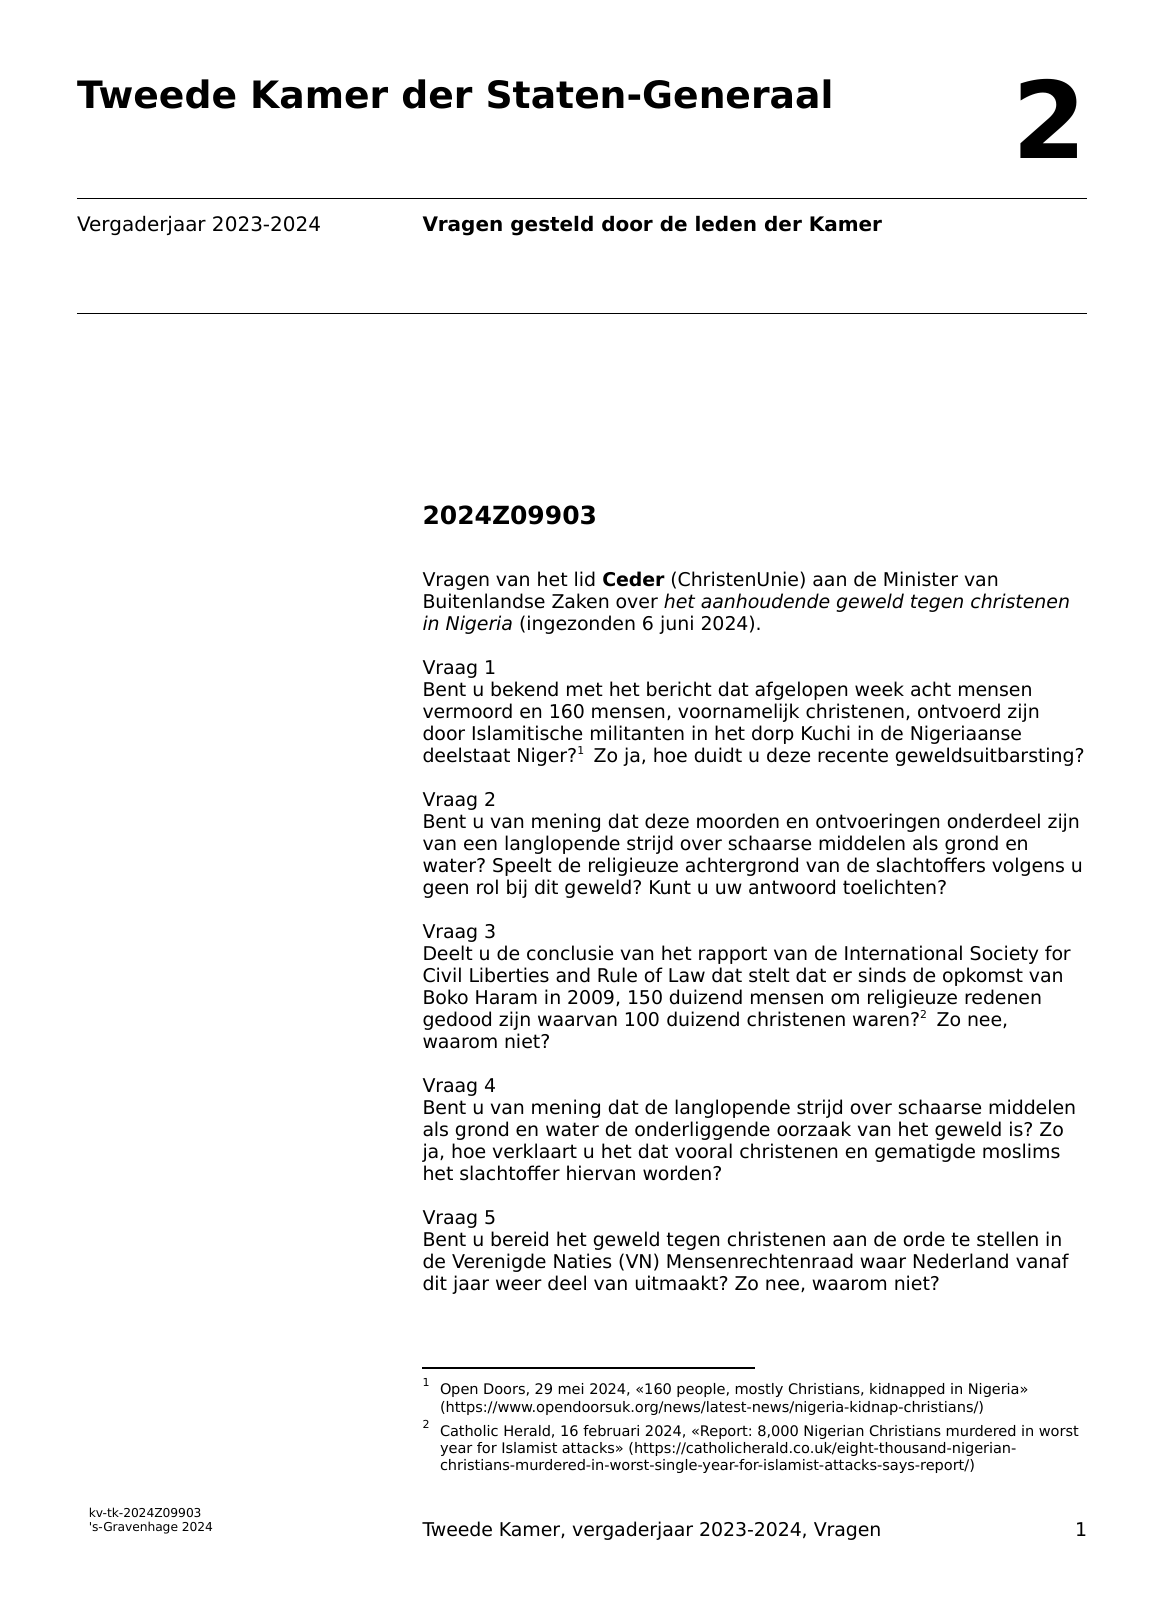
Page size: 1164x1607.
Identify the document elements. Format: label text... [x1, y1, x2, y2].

text kv-tk-2024Z09903 [88, 1506, 323, 1520]
text Catholic Herald, 16 februari 2024, «Report: 8,000 Nigerian Christians murdered in worst year for Islamist attacks» (https://catholicherald.co.uk/eight-thousand-nigerian-christians-murdered-in-worst-single-year-for-islamist-attacks-says-report/) [422, 1418, 1087, 1474]
text Vraag 3 [422, 921, 1087, 943]
table_cell Vragen gesteld door de leden der Kamer [422, 199, 1087, 313]
table_cell Vergaderjaar 2023-2024 [77, 199, 422, 313]
text Vraag 5 [422, 1207, 1087, 1229]
text Deelt u de conclusie van het rapport van de International Society for Civil Liberties and Rule of Law dat stelt dat er sinds de opkomst van Boko Haram in 2009, 150 duizend mensen om religieuze redenen gedood zijn waarvan 100 duizend christenen waren? Zo nee, waarom niet? [422, 943, 1087, 1053]
text Bent u van mening dat deze moorden en ontvoeringen onderdeel zijn van een langlopende strijd over schaarse middelen als grond en water? Speelt de religieuze achtergrond van de slachtoffers volgens u geen rol bij dit geweld? Kunt u uw antwoord toelichten? [422, 811, 1087, 899]
text 's-Gravenhage 2024 [88, 1520, 323, 1534]
text Bent u bereid het geweld tegen christenen aan de orde te stellen in de Verenigde Naties (VN) Mensenrechtenraad waar Nederland vanaf dit jaar weer deel van uitmaakt? Zo nee, waarom niet? [422, 1229, 1087, 1295]
text Open Doors, 29 mei 2024, «160 people, mostly Christians, kidnapped in Nigeria» (https://www.opendoorsuk.org/news/latest-news/nigeria-kidnap-christians/) [422, 1377, 1087, 1416]
text Bent u van mening dat de langlopende strijd over schaarse middelen als grond en water de onderliggende oorzaak van het geweld is? Zo ja, hoe verklaart u het dat vooral christenen en gematigde moslims het slachtoffer hiervan worden? [422, 1097, 1087, 1185]
text Vraag 4 [422, 1075, 1087, 1097]
text Bent u bekend met het bericht dat afgelopen week acht mensen vermoord en 160 mensen, voornamelijk christenen, ontvoerd zijn door Islamitische militanten in het dorp Kuchi in de Nigeriaanse deelstaat Niger? Zo ja, hoe duidt u deze recente geweldsuitbarsting? [422, 679, 1087, 767]
table_header 2 [886, 59, 1087, 198]
text Vraag 1 [422, 657, 1087, 679]
table_header Tweede Kamer der Staten-Generaal [77, 59, 886, 198]
text Vraag 2 [422, 789, 1087, 811]
text 2024Z09903 [422, 501, 1087, 531]
text Vragen van het lid Ceder (ChristenUnie) aan de Minister van Buitenlandse Zaken over het aanhoudende geweld tegen christenen in Nigeria (ingezonden 6 juni 2024). [422, 569, 1087, 635]
